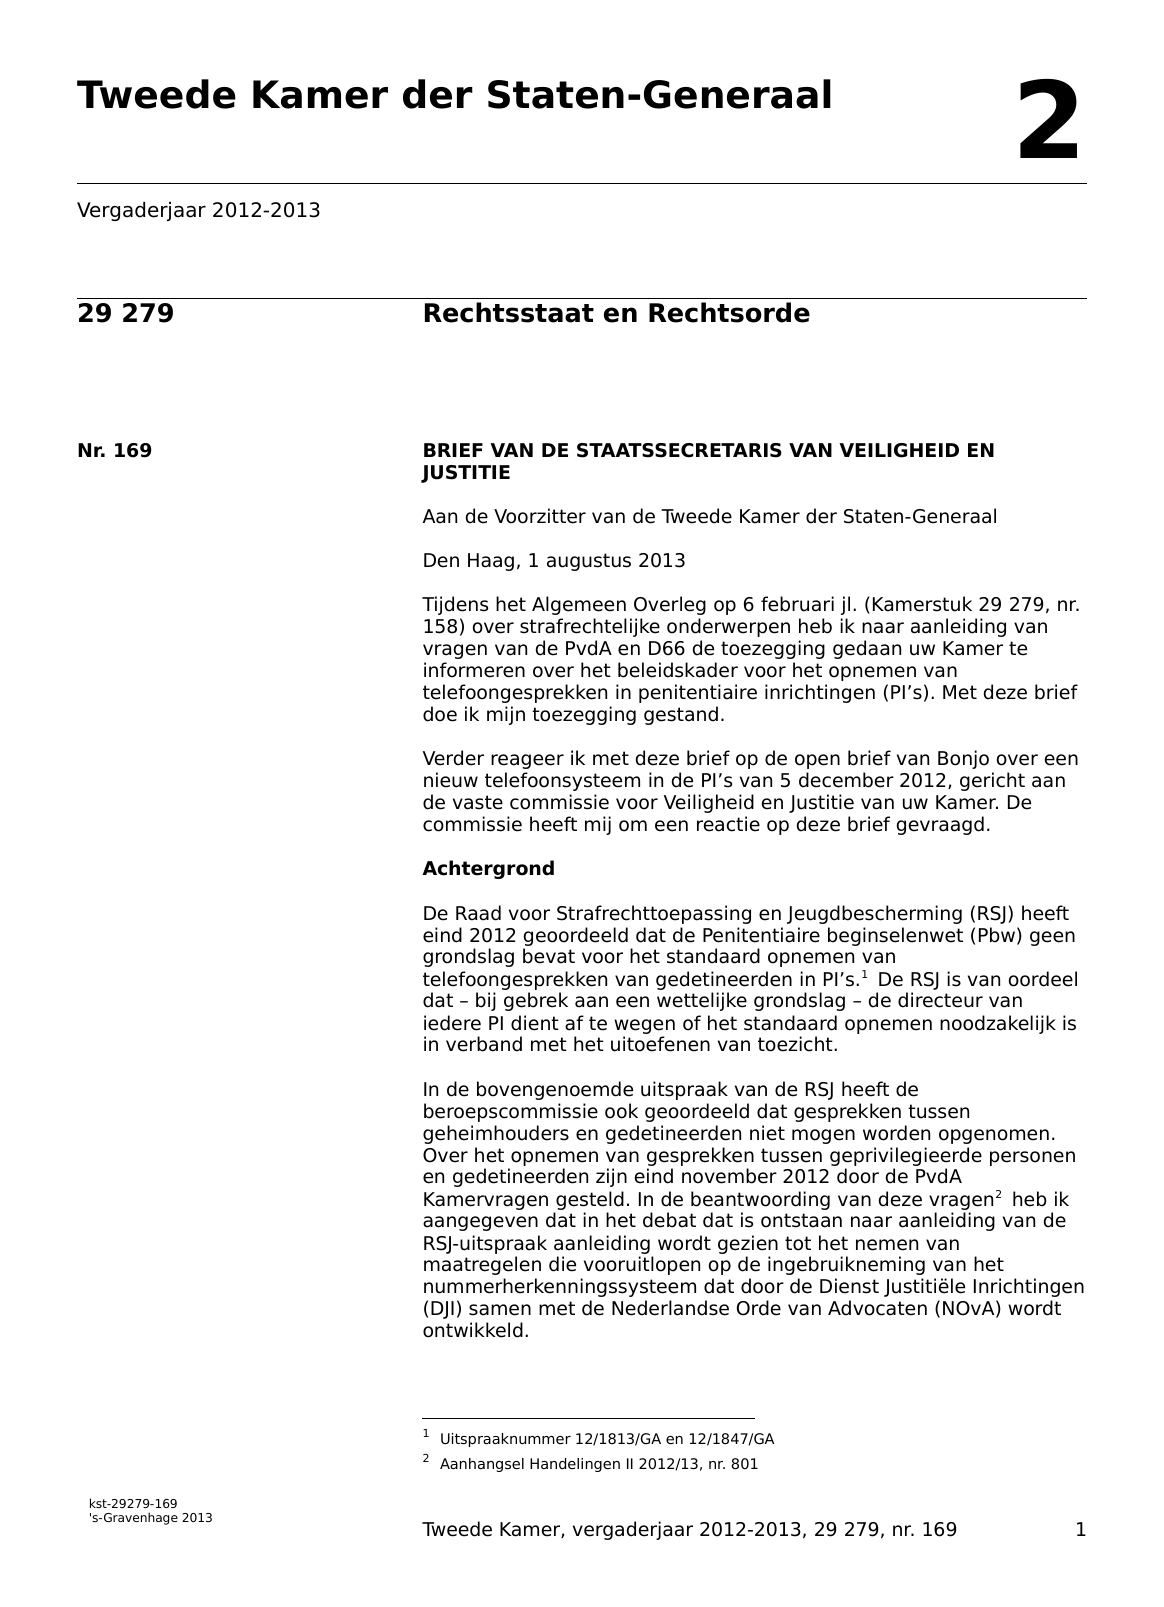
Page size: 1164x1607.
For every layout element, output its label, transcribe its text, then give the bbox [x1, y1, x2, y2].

text Aanhangsel Handelingen II 2012/13, nr. 801 [422, 1452, 1087, 1474]
text Tijdens het Algemeen Overleg op 6 februari jl. (Kamerstuk 29 279, nr. 158) over strafrechtelijke onderwerpen heb ik naar aanleiding van vragen van de PvdA en D66 de toezegging gedaan uw Kamer te informeren over het beleidskader voor het opnemen van telefoongesprekken in penitentiaire inrichtingen (PI’s). Met deze brief doe ik mijn toezegging gestand. [422, 594, 1087, 726]
text 's-Gravenhage 2013 [88, 1511, 323, 1525]
text In de bovengenoemde uitspraak van de RSJ heeft de beroepscommissie ook geoordeeld dat gesprekken tussen geheimhouders en gedetineerden niet mogen worden opgenomen. Over het opnemen van gesprekken tussen geprivilegieerde personen en gedetineerden zijn eind november 2012 door de PvdA Kamervragen gesteld. In de beantwoording van deze vragen heb ik aangegeven dat in het debat dat is ontstaan naar aanleiding van de RSJ-uitspraak aanleiding wordt gezien tot het nemen van maatregelen die vooruitlopen op de ingebruikneming van het nummerherkenningssysteem dat door de Dienst Justitiële Inrichtingen (DJI) samen met de Nederlandse Orde van Advocaten (NOvA) wordt ontwikkeld. [422, 1078, 1087, 1342]
text De Raad voor Strafrechttoepassing en Jeugdbescherming (RSJ) heeft eind 2012 geoordeeld dat de Penitentiaire beginselenwet (Pbw) geen grondslag bevat voor het standaard opnemen van telefoongesprekken van gedetineerden in PI’s. De RSJ is van oordeel dat – bij gebrek aan een wettelijke grondslag – de directeur van iedere PI dient af te wegen of het standaard opnemen noodzakelijk is in verband met het uitoefenen van toezicht. [422, 902, 1087, 1056]
subtitle 29 279 Rechtsstaat en Rechtsorde [77, 299, 1087, 329]
table_header 2 [886, 59, 1087, 183]
text kst-29279-169 [88, 1497, 323, 1511]
text Den Haag, 1 augustus 2013 [422, 550, 1087, 572]
text Uitspraaknummer 12/1813/GA en 12/1847/GA [422, 1427, 1087, 1449]
subtitle Nr. 169 BRIEF VAN DE STAATSSECRETARIS VAN VEILIGHEID EN JUSTITIE [77, 440, 1087, 484]
table_header Tweede Kamer der Staten-Generaal [77, 59, 886, 183]
table_cell Vergaderjaar 2012-2013 [77, 184, 1087, 298]
subtitle Achtergrond [422, 858, 1087, 880]
text Aan de Voorzitter van de Tweede Kamer der Staten-Generaal [422, 506, 1087, 528]
text Verder reageer ik met deze brief op de open brief van Bonjo over een nieuw telefoonsysteem in de PI’s van 5 december 2012, gericht aan de vaste commissie voor Veiligheid en Justitie van uw Kamer. De commissie heeft mij om een reactie op deze brief gevraagd. [422, 748, 1087, 836]
